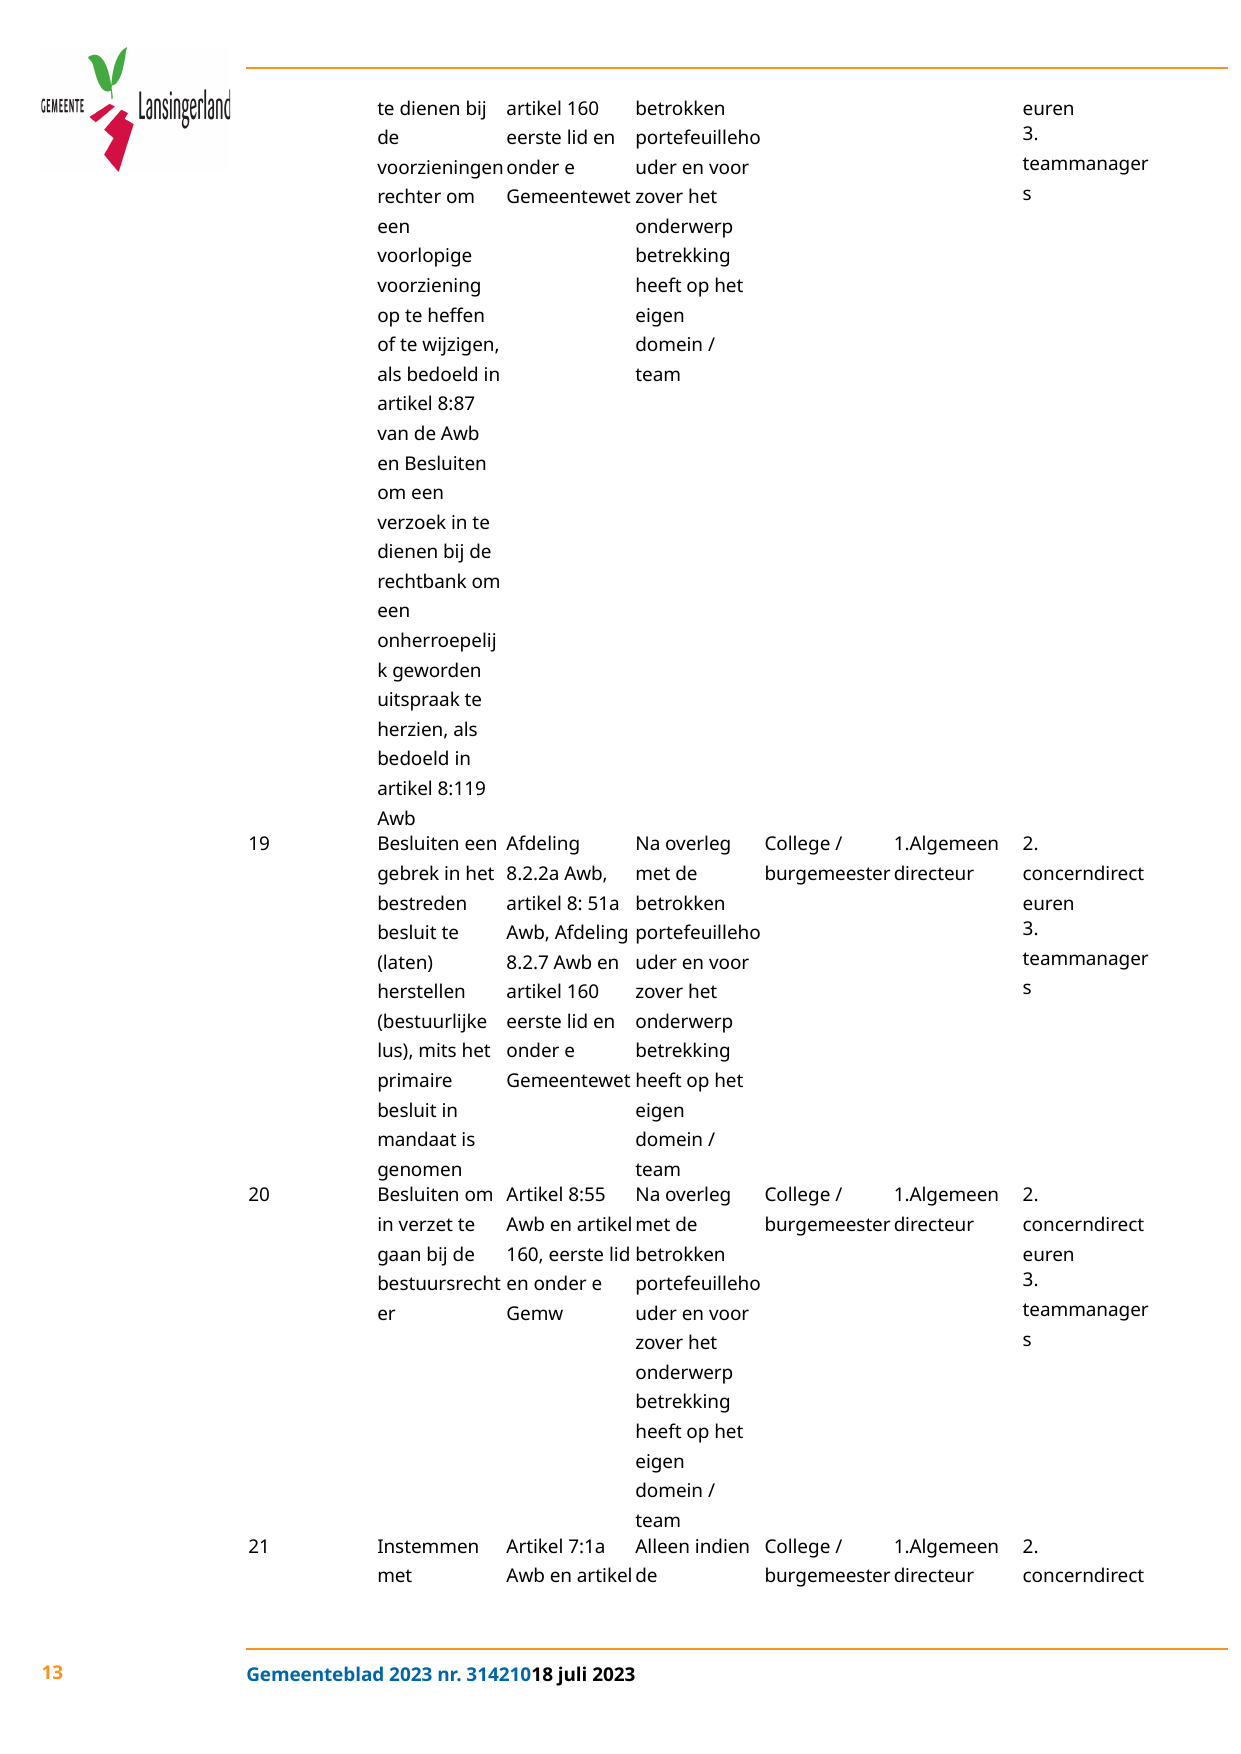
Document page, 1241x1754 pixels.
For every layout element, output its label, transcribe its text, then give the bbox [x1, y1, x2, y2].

table_cell 2. concerndirecteuren [1023, 1182, 1152, 1267]
table_cell 19 [248, 831, 377, 1182]
table_cell Afdeling 8.2.2a Awb, artikel 8: 51a Awb, Afdeling 8.2.7 Awb en artikel 160 eerste lid en onder e Gemeentewet [506, 831, 635, 1182]
table_cell 1.Algemeen directeur [894, 1182, 1022, 1533]
table_cell betrokken portefeuillehouder en voor zover het onderwerp betrekking heeft op het eigen domein / team [635, 95, 764, 831]
table_cell Instemmen met [377, 1533, 506, 1588]
table_cell 2. concerndirecteuren [1023, 831, 1152, 915]
table_cell 21 [248, 1533, 377, 1588]
table_cell College / burgemeester [764, 1533, 893, 1588]
table_cell Artikel 7:1a Awb en artikel [506, 1533, 635, 1588]
picture [41, 47, 231, 172]
table_cell 20 [248, 1182, 377, 1533]
table_cell Artikel 8:55 Awb en artikel 160, eerste lid en onder e Gemw [506, 1182, 635, 1533]
table_cell Na overleg met de betrokken portefeuillehouder en voor zover het onderwerp betrekking heeft op het eigen domein / team [635, 831, 764, 1182]
table_cell [248, 95, 377, 831]
table_cell 1.Algemeen directeur [894, 831, 1022, 1182]
table_cell 3. teammanagers [1023, 1267, 1152, 1533]
table_cell euren [1023, 95, 1152, 121]
table_cell 2. concerndirect [1023, 1533, 1152, 1588]
table_cell College / burgemeester [764, 1182, 893, 1533]
table_cell College / burgemeester [764, 831, 893, 1182]
table_cell [894, 95, 1022, 831]
table_cell artikel 160 eerste lid en onder e Gemeentewet [506, 95, 635, 831]
table_cell 3. teammanagers [1023, 121, 1152, 831]
table_cell 1.Algemeen directeur [894, 1533, 1022, 1588]
table_cell [764, 95, 893, 831]
table_cell Besluiten een gebrek in het bestreden besluit te (laten) herstellen (bestuurlijke lus), mits het primaire besluit in mandaat is genomen [377, 831, 506, 1182]
table_cell Na overleg met de betrokken portefeuillehouder en voor zover het onderwerp betrekking heeft op het eigen domein / team [635, 1182, 764, 1533]
table_cell Alleen indien de [635, 1533, 764, 1588]
table_cell te dienen bij de voorzieningenrechter om een voorlopige voorziening op te heffen of te wijzigen, als bedoeld in artikel 8:87 van de Awb en Besluiten om een verzoek in te dienen bij de rechtbank om een onherroepelijk geworden uitspraak te herzien, als bedoeld in artikel 8:119 Awb [377, 95, 506, 831]
table_cell Besluiten om in verzet te gaan bij de bestuursrechter [377, 1182, 506, 1533]
table_cell 3. teammanagers [1023, 915, 1152, 1182]
